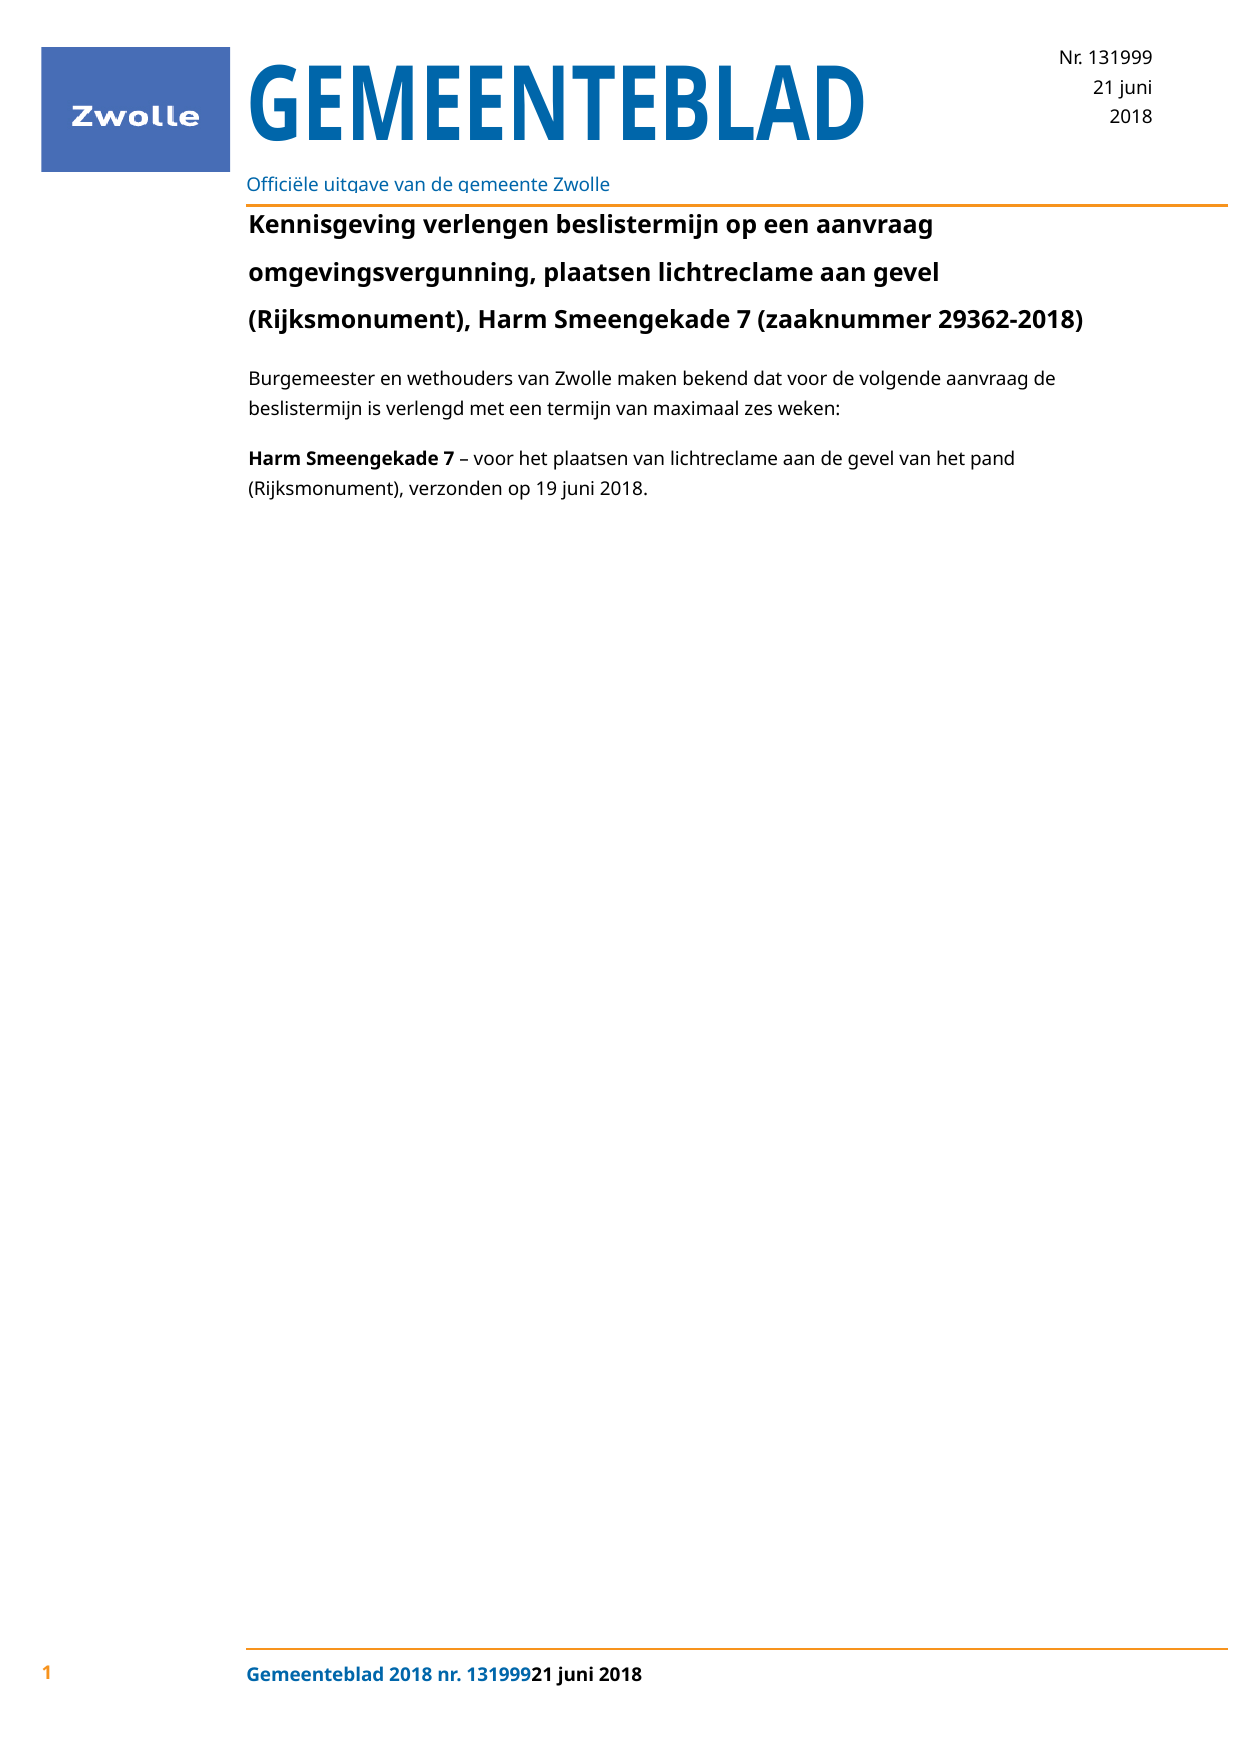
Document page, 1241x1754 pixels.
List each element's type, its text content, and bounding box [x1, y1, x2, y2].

text Harm Smeengekade 7 – voor het plaatsen van lichtreclame aan de gevel van het pand (Rijksmonument), verzonden op 19 juni 2018. [248, 446, 1152, 501]
text Kennisgeving verlengen beslistermijn op een aanvraag omgevingsvergunning, plaatsen lichtreclame aan gevel (Rijksmonument), Harm Smeengekade 7 (zaaknummer 29362-2018) [248, 207, 1152, 336]
text Burgemeester en wethouders van Zwolle maken bekend dat voor de volgende aanvraag de beslistermijn is verlengd met een termijn van maximaal zes weken: [248, 366, 1152, 421]
picture [41, 47, 231, 172]
